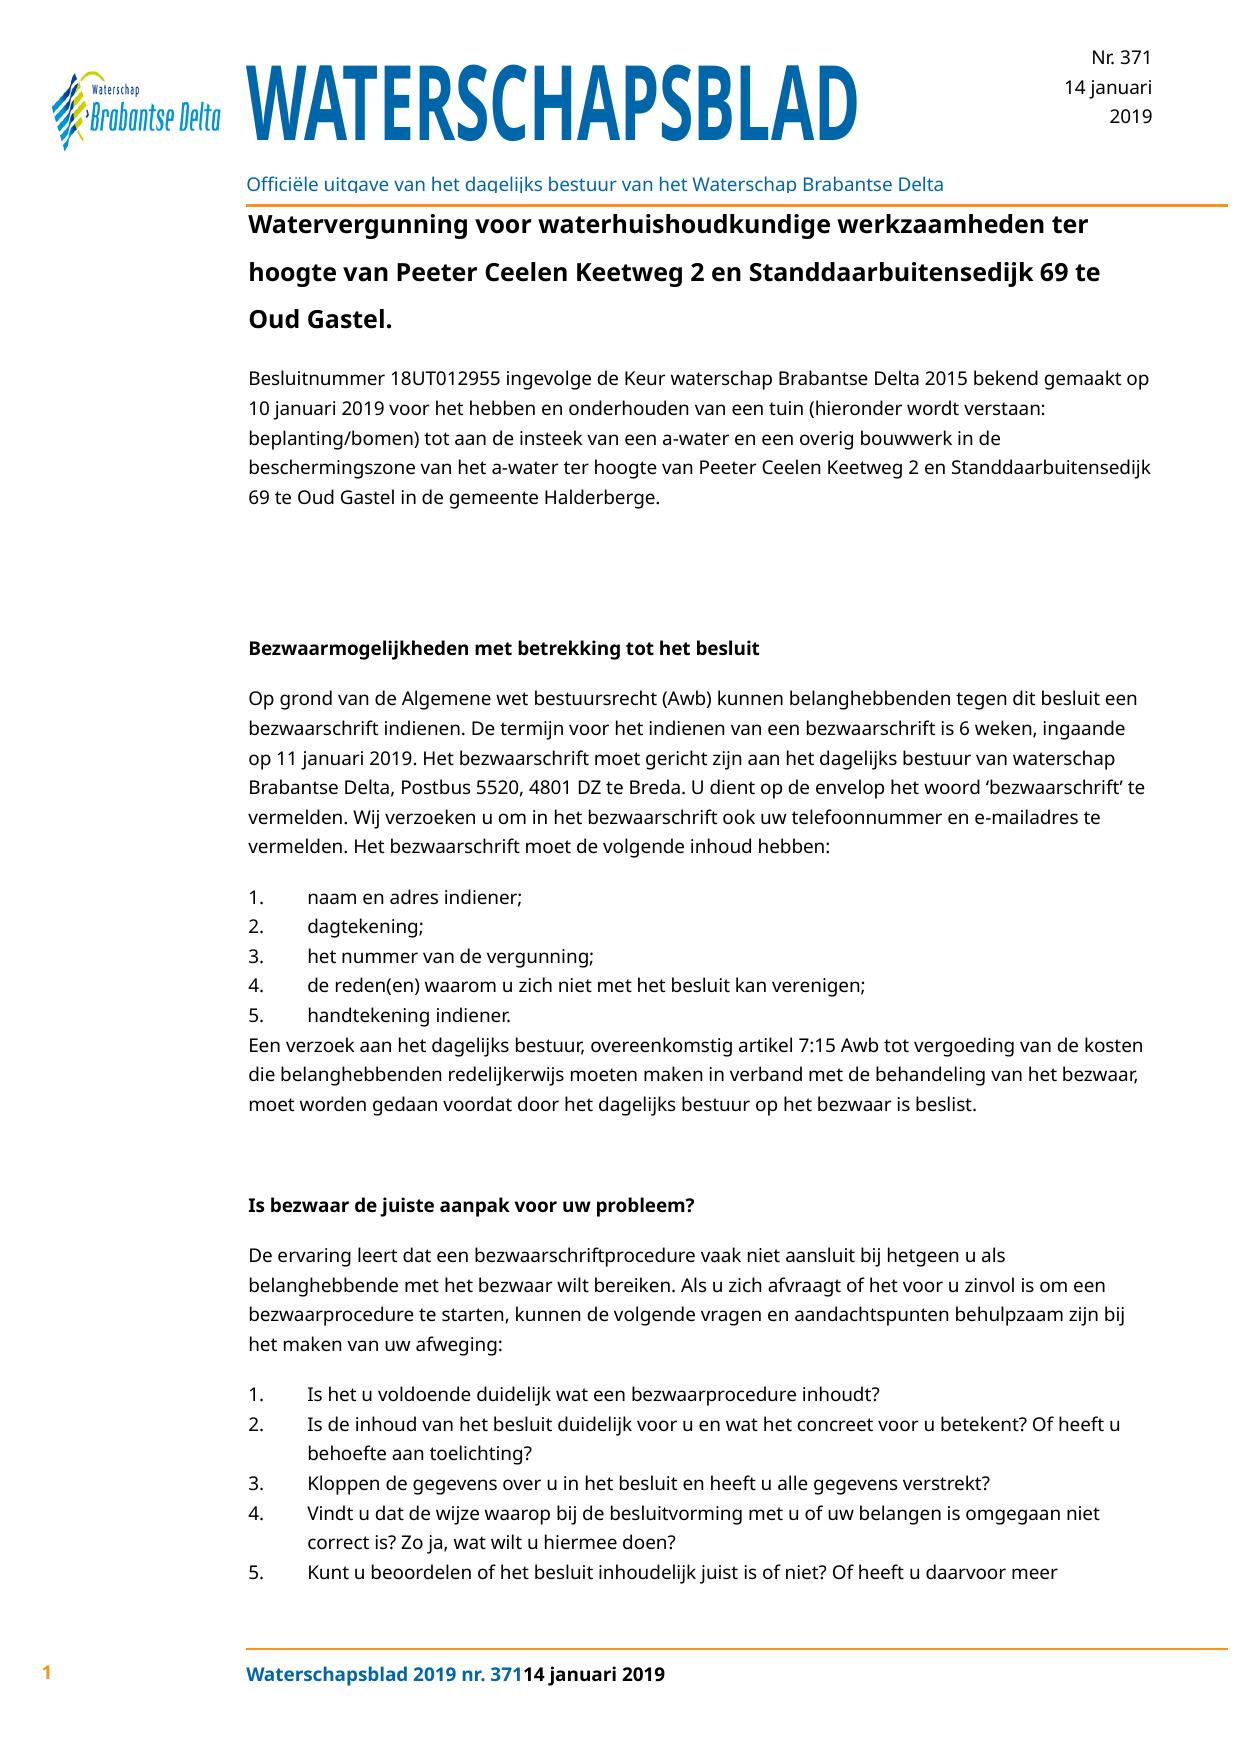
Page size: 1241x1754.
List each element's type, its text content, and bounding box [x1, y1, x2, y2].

picture [41, 47, 231, 172]
list Is de inhoud van het besluit duidelijk voor u en wat het concreet voor u betekent? Of heeft u behoefte aan toelichting? [248, 1411, 1152, 1466]
text Een verzoek aan het dagelijks bestuur, overeenkomstig artikel 7:15 Awb tot vergoeding van de kosten die belanghebbenden redelijkerwijs moeten maken in verband met de behandeling van het bezwaar, moet worden gedaan voordat door het dagelijks bestuur op het bezwaar is beslist. [248, 1032, 1152, 1117]
text Watervergunning voor waterhuishoudkundige werkzaamheden ter hoogte van Peeter Ceelen Keetweg 2 en Standdaarbuitensedijk 69 te Oud Gastel. [248, 207, 1152, 336]
list de reden(en) waarom u zich niet met het besluit kan verenigen; [248, 973, 1152, 998]
list Kunt u beoordelen of het besluit inhoudelijk juist is of niet? Of heeft u daarvoor meer [248, 1559, 1152, 1584]
list handtekening indiener. [248, 1002, 1152, 1028]
text Besluitnummer 18UT012955 ingevolge de Keur waterschap Brabantse Delta 2015 bekend gemaakt op 10 januari 2019 voor het hebben en onderhouden van een tuin (hieronder wordt verstaan: beplanting/bomen) tot aan de insteek van een a-water en een overig bouwwerk in de beschermingszone van het a-water ter hoogte van Peeter Ceelen Keetweg 2 en Standdaarbuitensedijk 69 te Oud Gastel in de gemeente Halderberge. [248, 366, 1152, 509]
list Vindt u dat de wijze waarop bij de besluitvorming met u of uw belangen is omgegaan niet correct is? Zo ja, wat wilt u hiermee doen? [248, 1500, 1152, 1555]
text Bezwaarmogelijkheden met betrekking tot het besluit [248, 635, 1152, 661]
list naam en adres indiener; [248, 884, 1152, 909]
list het nummer van de vergunning; [248, 943, 1152, 969]
list Is het u voldoende duidelijk wat een bezwaarprocedure inhoudt? [248, 1381, 1152, 1407]
text Op grond van de Algemene wet bestuursrecht (Awb) kunnen belanghebbenden tegen dit besluit een bezwaarschrift indienen. De termijn voor het indienen van een bezwaarschrift is 6 weken, ingaande op 11 januari 2019. Het bezwaarschrift moet gericht zijn aan het dagelijks bestuur van waterschap Brabantse Delta, Postbus 5520, 4801 DZ te Breda. U dient op de envelop het woord ‘bezwaarschrift’ te vermelden. Wij verzoeken u om in het bezwaarschrift ook uw telefoonnummer en e‑mailadres te vermelden. Het bezwaarschrift moet de volgende inhoud hebben: [248, 686, 1152, 859]
list Kloppen de gegevens over u in het besluit en heeft u alle gegevens verstrekt? [248, 1470, 1152, 1496]
text De ervaring leert dat een bezwaarschriftprocedure vaak niet aansluit bij hetgeen u als belanghebbende met het bezwaar wilt bereiken. Als u zich afvraagt of het voor u zinvol is om een bezwaarprocedure te starten, kunnen de volgende vragen en aandachtspunten behulpzaam zijn bij het maken van uw afweging: [248, 1242, 1152, 1357]
text Is bezwaar de juiste aanpak voor uw probleem? [248, 1192, 1152, 1217]
list dagtekening; [248, 913, 1152, 939]
